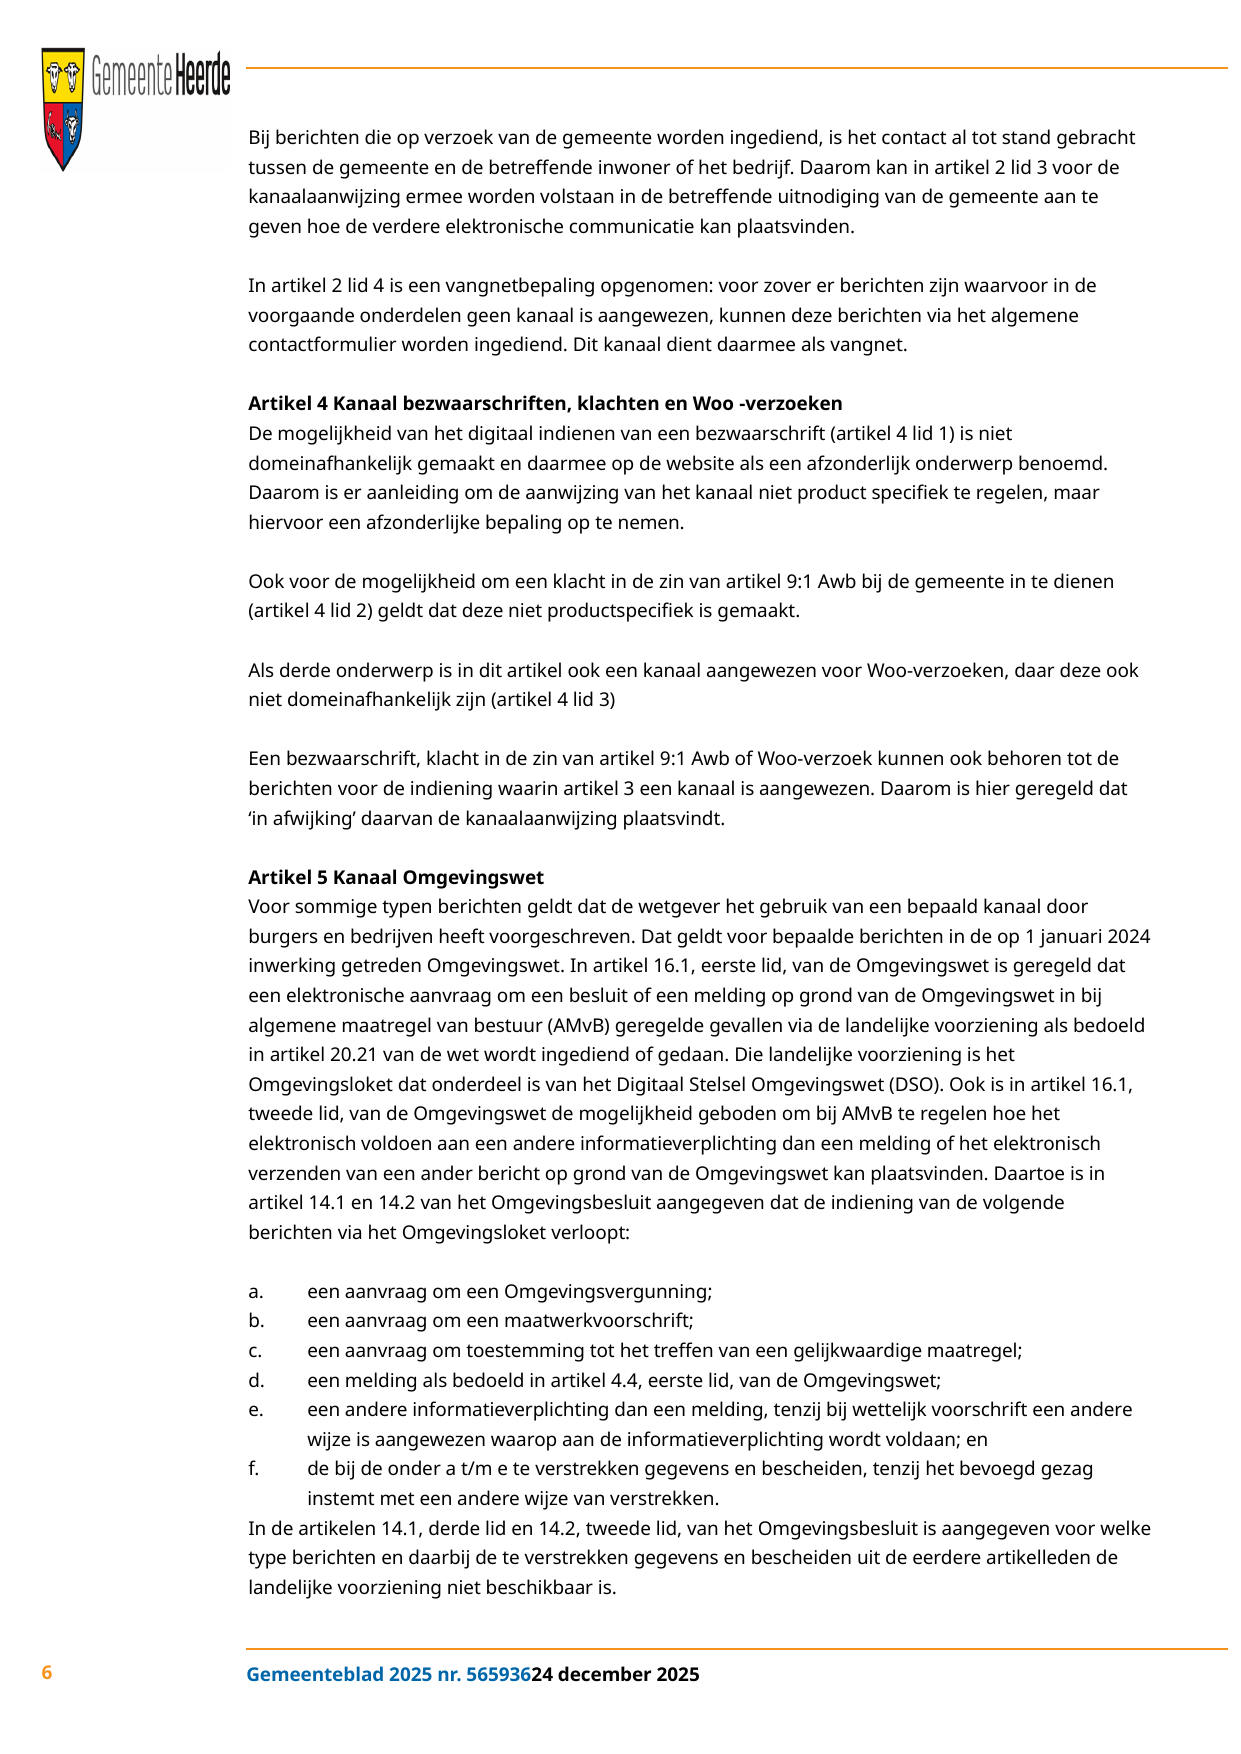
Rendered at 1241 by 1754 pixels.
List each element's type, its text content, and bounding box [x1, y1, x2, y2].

list een melding als bedoeld in artikel 4.4, eerste lid, van de Omgevingswet; [248, 1367, 1152, 1393]
text Bij berichten die op verzoek van de gemeente worden ingediend, is het contact al tot stand gebracht tussen de gemeente en de betreffende inwoner of het bedrijf. Daarom kan in artikel 2 lid 3 voor de kanaalaanwijzing ermee worden volstaan in de betreffende uitnodiging van de gemeente aan te geven hoe de verdere elektronische communicatie kan plaatsvinden. [248, 124, 1152, 239]
text Artikel 5 Kanaal Omgevingswet [248, 864, 1152, 890]
picture [41, 47, 231, 172]
list een andere informatieverplichting dan een melding, tenzij bij wettelijk voorschrift een andere wijze is aangewezen waarop aan de informatieverplichting wordt voldaan; en [248, 1396, 1152, 1452]
text In de artikelen 14.1, derde lid en 14.2, tweede lid, van het Omgevingsbesluit is aangegeven voor welke type berichten en daarbij de te verstrekken gegevens en bescheiden uit de eerdere artikelleden de landelijke voorziening niet beschikbaar is. [248, 1515, 1152, 1600]
text Een bezwaarschrift, klacht in de zin van artikel 9:1 Awb of Woo-verzoek kunnen ook behoren tot de berichten voor de indiening waarin artikel 3 een kanaal is aangewezen. Daarom is hier geregeld dat ‘in afwijking’ daarvan de kanaalaanwijzing plaatsvindt. [248, 746, 1152, 831]
text In artikel 2 lid 4 is een vangnetbepaling opgenomen: voor zover er berichten zijn waarvoor in de voorgaande onderdelen geen kanaal is aangewezen, kunnen deze berichten via het algemene contactformulier worden ingediend. Dit kanaal dient daarmee als vangnet. [248, 272, 1152, 357]
text De mogelijkheid van het digitaal indienen van een bezwaarschrift (artikel 4 lid 1) is niet domeinafhankelijk gemaakt en daarmee op de website als een afzonderlijk onderwerp benoemd. Daarom is er aanleiding om de aanwijzing van het kanaal niet product specifiek te regelen, maar hiervoor een afzonderlijke bepaling op te nemen. [248, 420, 1152, 535]
text Ook voor de mogelijkheid om een klacht in de zin van artikel 9:1 Awb bij de gemeente in te dienen (artikel 4 lid 2) geldt dat deze niet productspecifiek is gemaakt. [248, 568, 1152, 623]
text Artikel 4 Kanaal bezwaarschriften, klachten en Woo -verzoeken [248, 391, 1152, 416]
list een aanvraag om toestemming tot het treffen van een gelijkwaardige maatregel; [248, 1337, 1152, 1363]
text Voor sommige typen berichten geldt dat de wetgever het gebruik van een bepaald kanaal door burgers en bedrijven heeft voorgeschreven. Dat geldt voor bepaalde berichten in de op 1 januari 2024 inwerking getreden Omgevingswet. In artikel 16.1, eerste lid, van de Omgevingswet is geregeld dat een elektronische aanvraag om een besluit of een melding op grond van de Omgevingswet in bij algemene maatregel van bestuur (AMvB) geregelde gevallen via de landelijke voorziening als bedoeld in artikel 20.21 van de wet wordt ingediend of gedaan. Die landelijke voorziening is het Omgevingsloket dat onderdeel is van het Digitaal Stelsel Omgevingswet (DSO). Ook is in artikel 16.1, tweede lid, van de Omgevingswet de mogelijkheid geboden om bij AMvB te regelen hoe het elektronisch voldoen aan een andere informatieverplichting dan een melding of het elektronisch verzenden van een ander bericht op grond van de Omgevingswet kan plaatsvinden. Daartoe is in artikel 14.1 en 14.2 van het Omgevingsbesluit aangegeven dat de indiening van de volgende berichten via het Omgevingsloket verloopt: [248, 893, 1152, 1245]
list een aanvraag om een maatwerkvoorschrift; [248, 1308, 1152, 1333]
list een aanvraag om een Omgevingsvergunning; [248, 1278, 1152, 1304]
text Als derde onderwerp is in dit artikel ook een kanaal aangewezen voor Woo-verzoeken, daar deze ook niet domeinafhankelijk zijn (artikel 4 lid 3) [248, 657, 1152, 712]
list de bij de onder a t/m e te verstrekken gegevens en bescheiden, tenzij het bevoegd gezag instemt met een andere wijze van verstrekken. [248, 1456, 1152, 1511]
